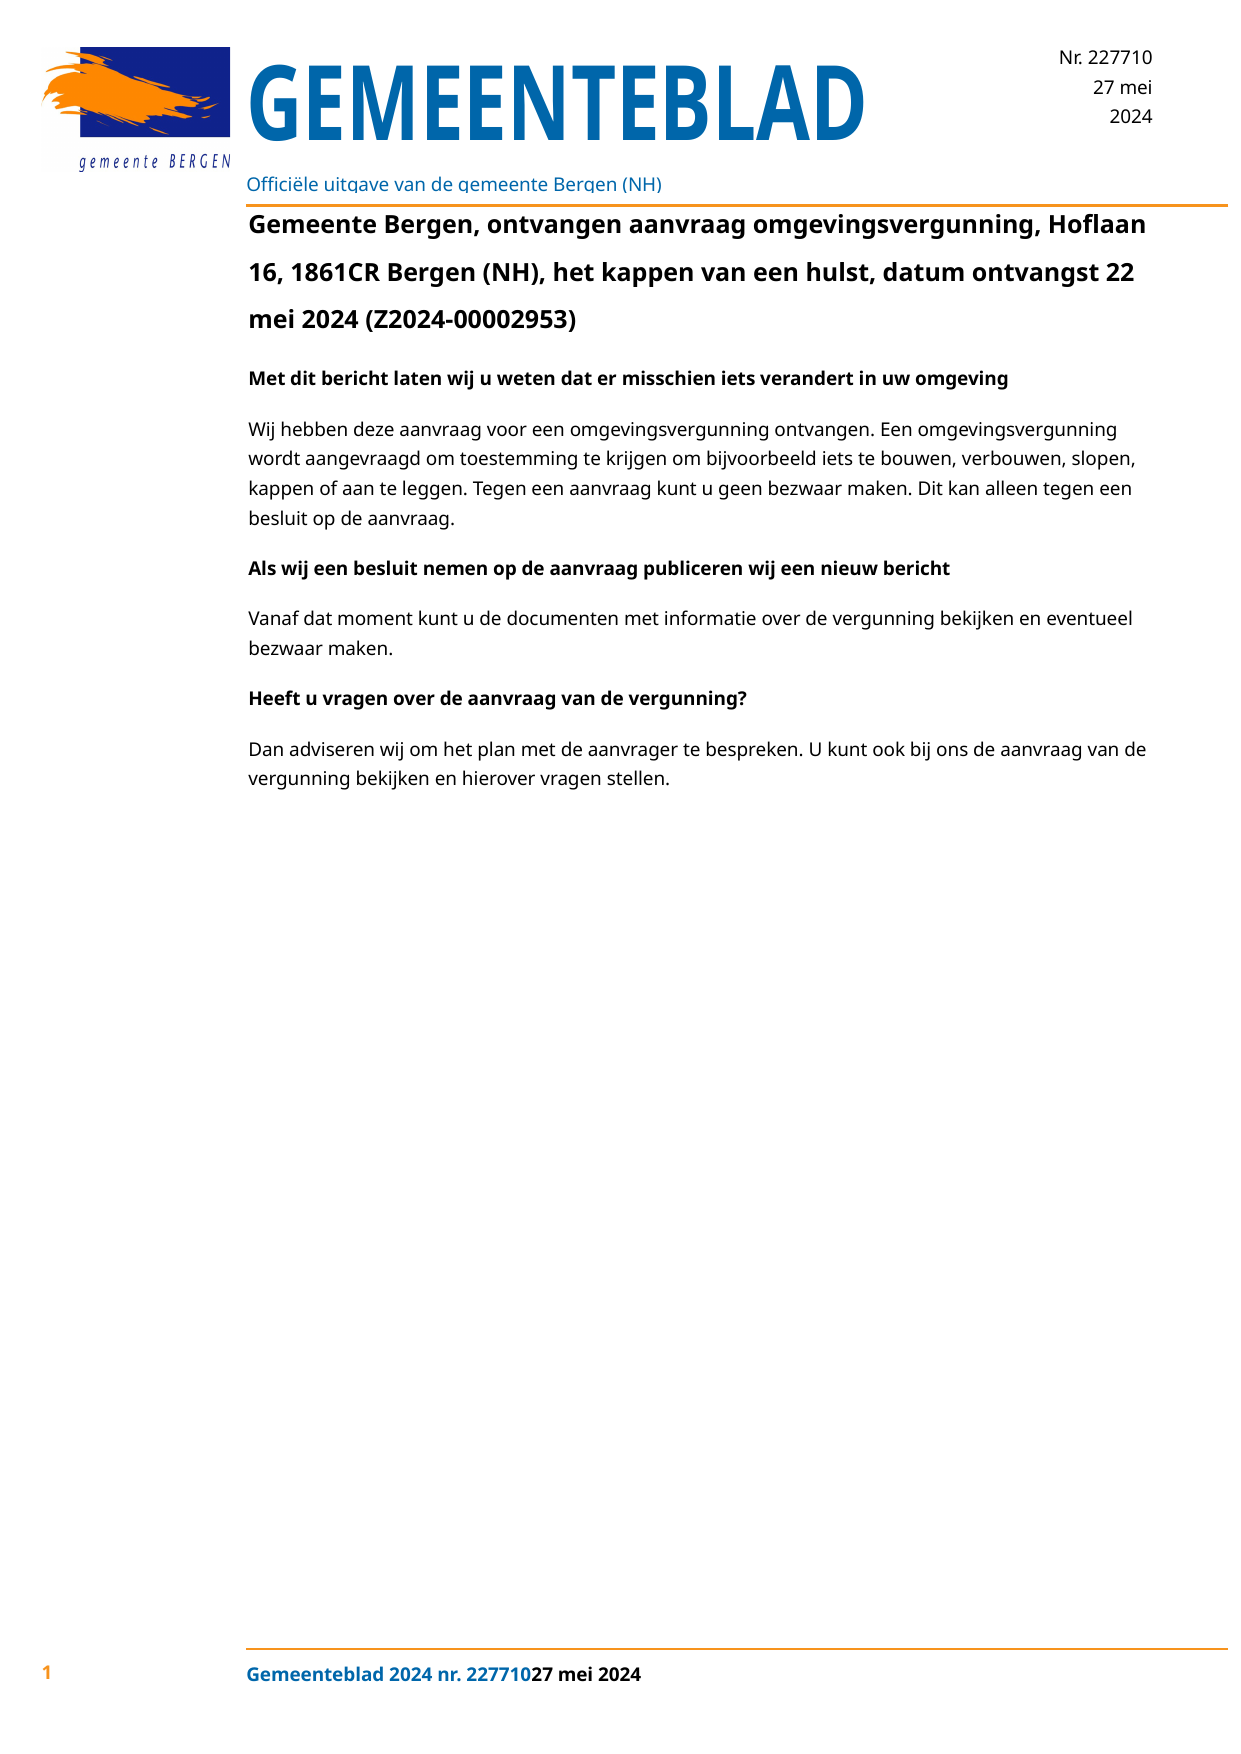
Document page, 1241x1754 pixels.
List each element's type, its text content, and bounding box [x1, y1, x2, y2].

text Als wij een besluit nemen op de aanvraag publiceren wij een nieuw bericht [248, 555, 1152, 581]
text Gemeente Bergen, ontvangen aanvraag omgevingsvergunning, Hoflaan 16, 1861CR Bergen (NH), het kappen van een hulst, datum ontvangst 22 mei 2024 (Z2024-00002953) [248, 207, 1152, 336]
text Heeft u vragen over de aanvraag van de vergunning? [248, 686, 1152, 711]
text Met dit bericht laten wij u weten dat er misschien iets verandert in uw omgeving [248, 366, 1152, 391]
text Wij hebben deze aanvraag voor een omgevingsvergunning ontvangen. Een omgevingsvergunning wordt aangevraagd om toestemming te krijgen om bijvoorbeeld iets te bouwen, verbouwen, slopen, kappen of aan te leggen. Tegen een aanvraag kunt u geen bezwaar maken. Dit kan alleen tegen een besluit op de aanvraag. [248, 416, 1152, 530]
text Vanaf dat moment kunt u de documenten met informatie over de vergunning bekijken en eventueel bezwaar maken. [248, 606, 1152, 661]
picture [41, 47, 231, 172]
text Dan adviseren wij om het plan met de aanvrager te bespreken. U kunt ook bij ons de aanvraag van de vergunning bekijken en hierover vragen stellen. [248, 736, 1152, 791]
